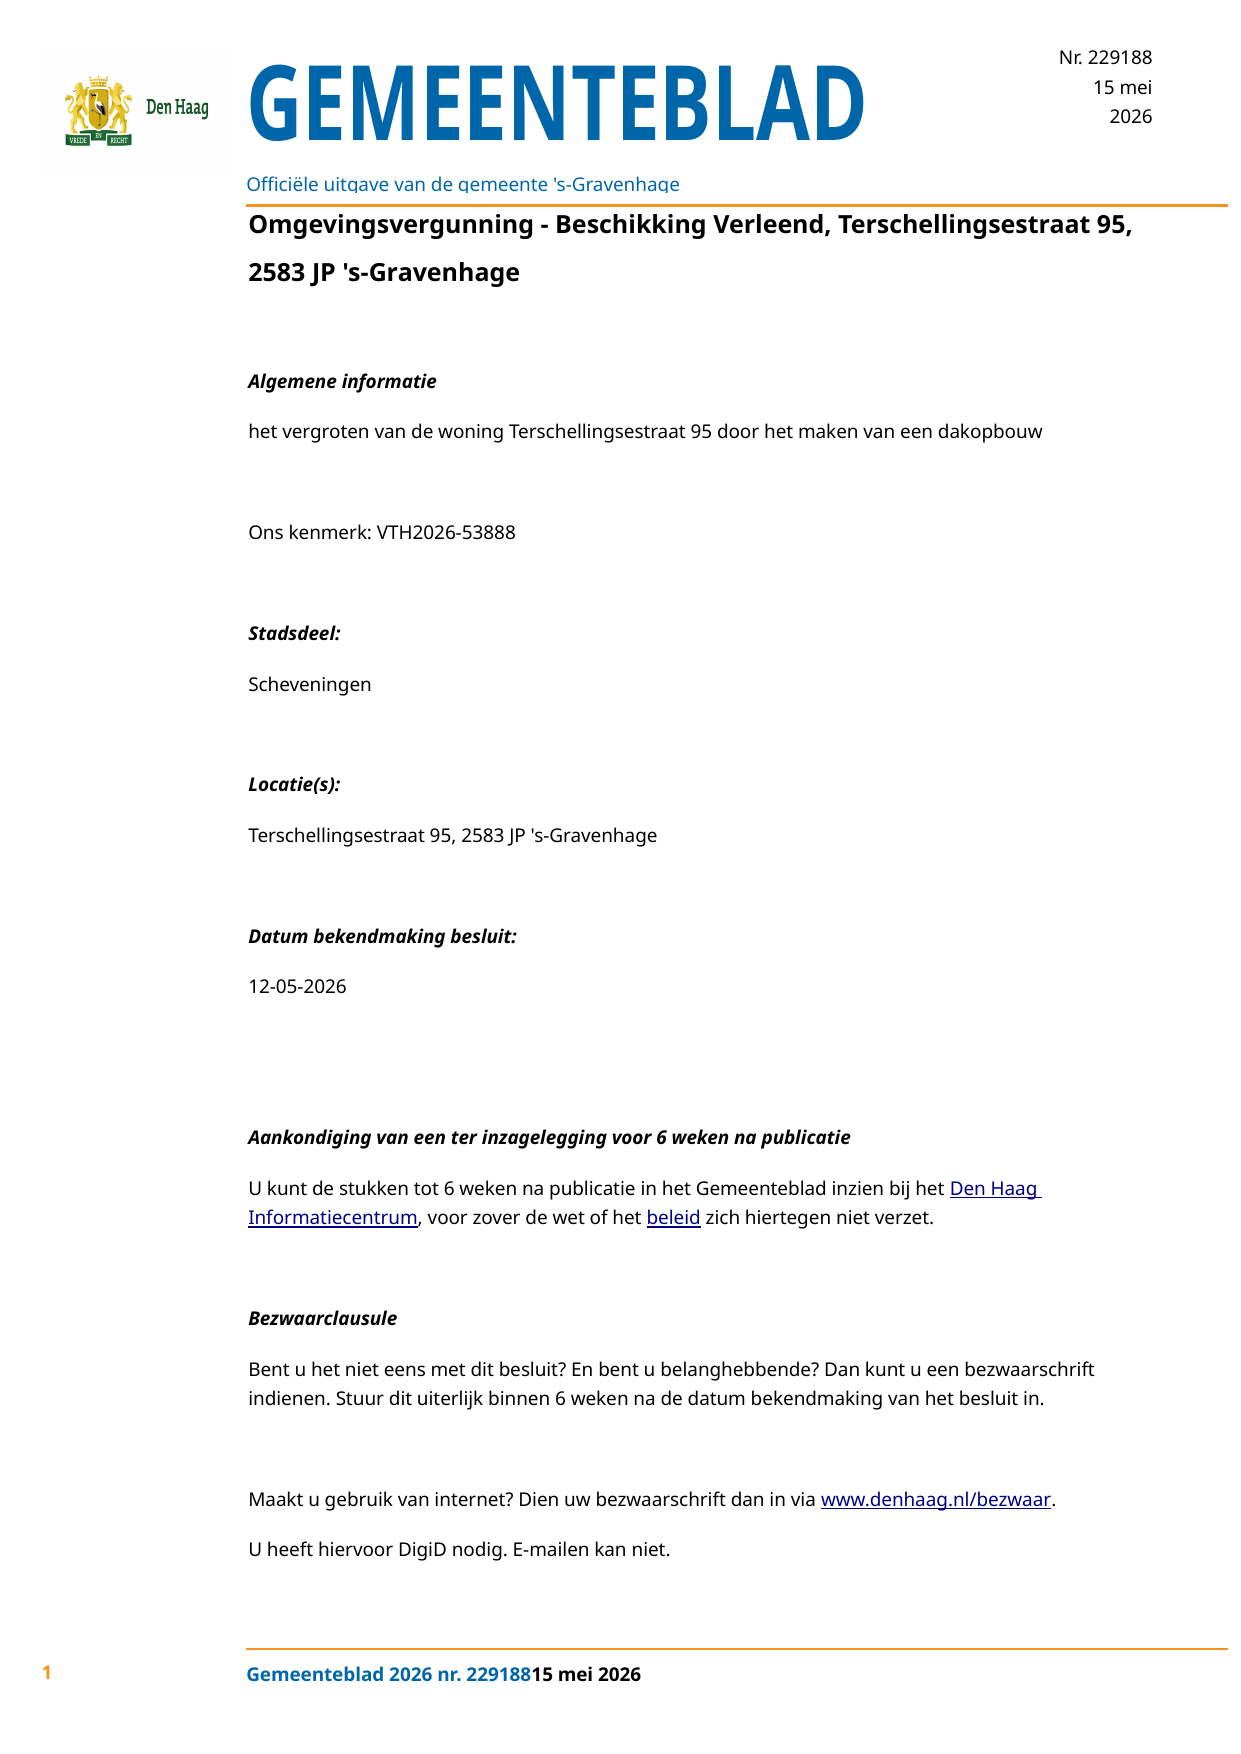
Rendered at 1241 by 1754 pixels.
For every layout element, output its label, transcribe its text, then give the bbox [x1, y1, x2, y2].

text Stadsdeel: [248, 620, 1152, 646]
text Bezwaarclausule [248, 1305, 1152, 1331]
picture [41, 47, 231, 172]
text Terschellingsestraat 95, 2583 JP 's-Gravenhage [248, 822, 1152, 848]
text Datum bekendmaking besluit: [248, 923, 1152, 949]
text Algemene informatie [248, 368, 1152, 394]
text U kunt de stukken tot 6 weken na publicatie in het Gemeenteblad inzien bij het Den Haag Informatiecentrum, voor zover de wet of het beleid zich hiertegen niet verzet. [248, 1175, 1152, 1230]
text Omgevingsvergunning - Beschikking Verleend, Terschellingsestraat 95, 2583 JP 's-Gravenhage [248, 207, 1152, 288]
text 12-05-2026 [248, 973, 1152, 999]
text Locatie(s): [248, 772, 1152, 797]
text Maakt u gebruik van internet? Dien uw bezwaarschrift dan in via www.denhaag.nl/bezwaar. [248, 1486, 1152, 1512]
text Ons kenmerk: VTH2026-53888 [248, 519, 1152, 545]
text U heeft hiervoor DigiD nodig. E-mailen kan niet. [248, 1537, 1152, 1562]
text het vergroten van de woning Terschellingsestraat 95 door het maken van een dakopbouw [248, 419, 1152, 444]
text Bent u het niet eens met dit besluit? En bent u belanghebbende? Dan kunt u een bezwaarschrift indienen. Stuur dit uiterlijk binnen 6 weken na de datum bekendmaking van het besluit in. [248, 1356, 1152, 1411]
text Scheveningen [248, 671, 1152, 697]
text Aankondiging van een ter inzagelegging voor 6 weken na publicatie [248, 1124, 1152, 1150]
